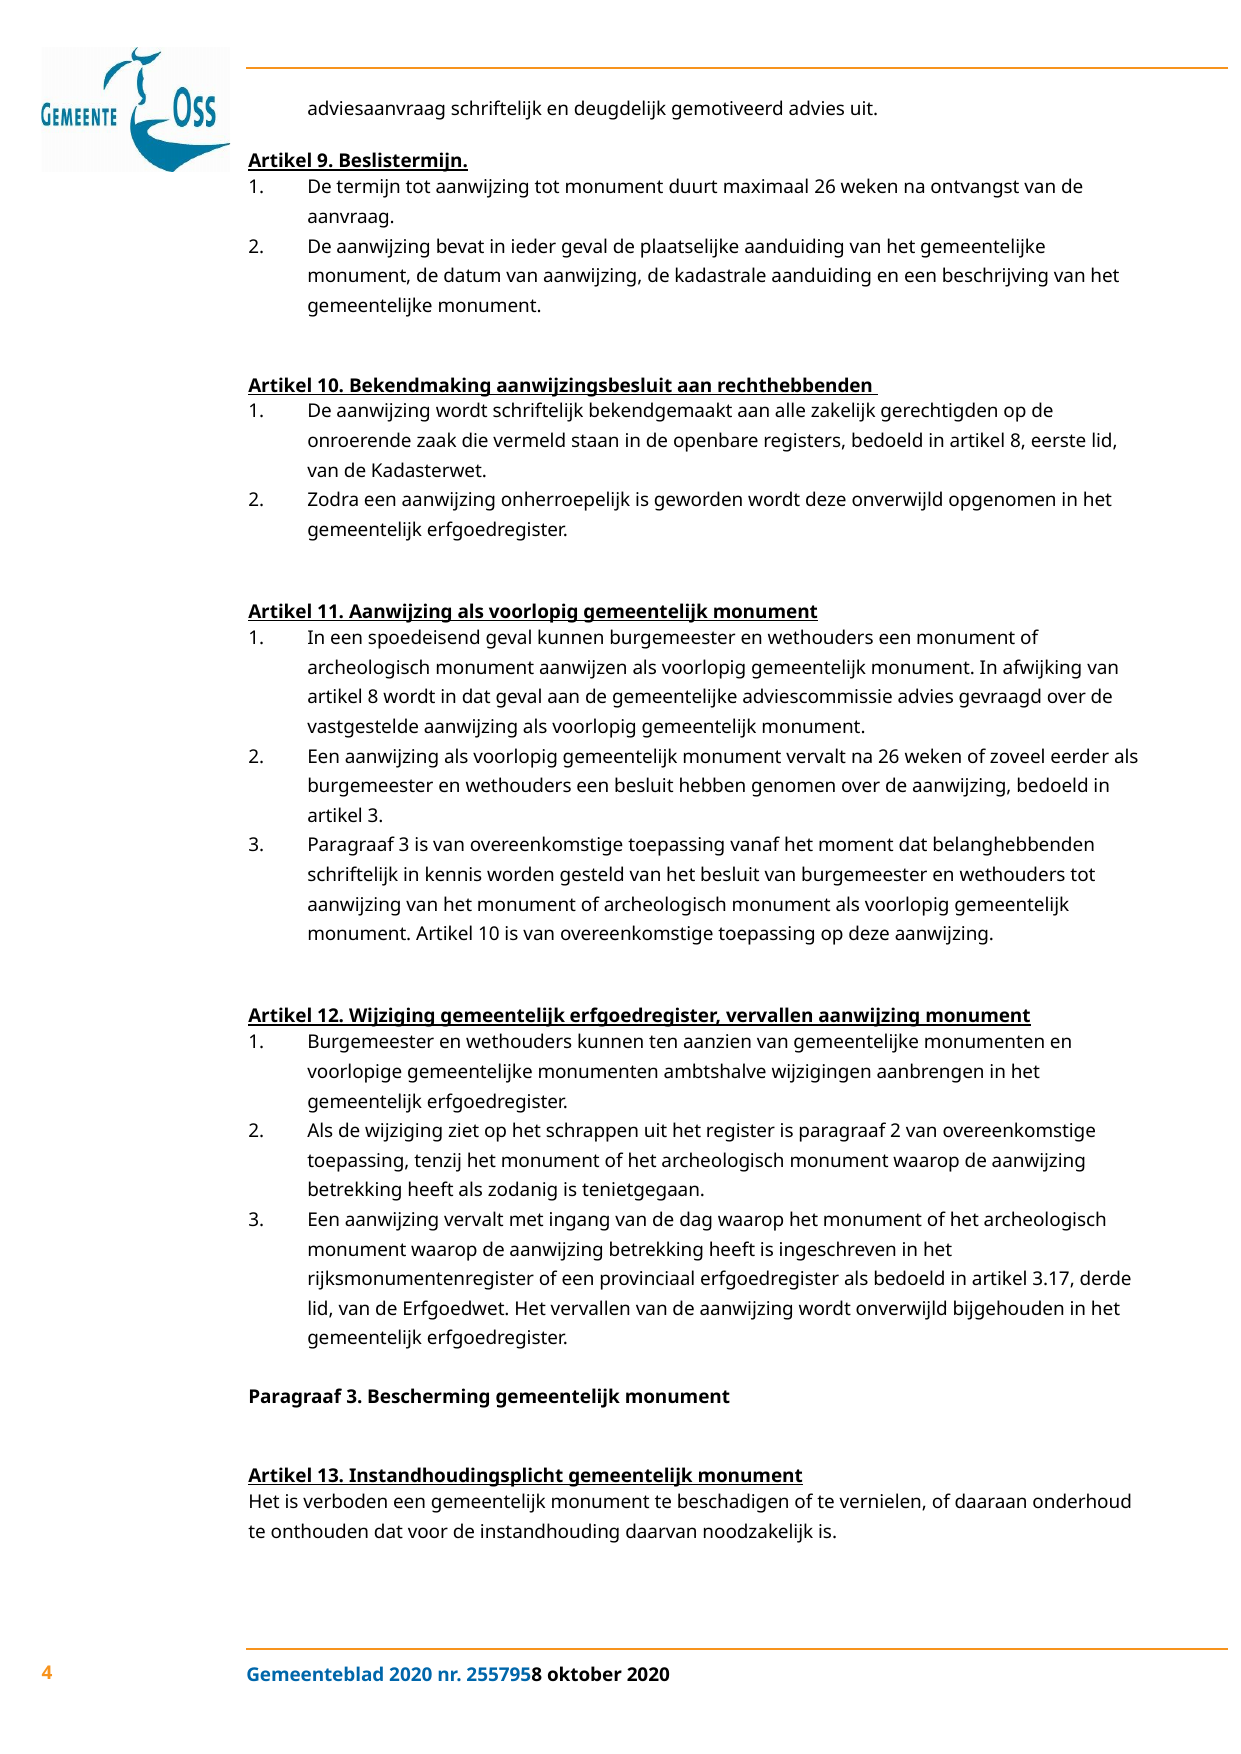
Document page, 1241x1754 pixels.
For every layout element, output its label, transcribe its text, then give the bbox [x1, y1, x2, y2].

list Een aanwijzing als voorlopig gemeentelijk monument vervalt na 26 weken of zoveel eerder als burgemeester en wethouders een besluit hebben genomen over de aanwijzing, bedoeld in artikel 3. [248, 743, 1152, 828]
list Als de wijziging ziet op het schrappen uit het register is paragraaf 2 van overeenkomstige toepassing, tenzij het monument of het archeologisch monument waarop de aanwijzing betrekking heeft als zodanig is tenietgegaan. [248, 1117, 1152, 1202]
list Een aanwijzing vervalt met ingang van de dag waarop het monument of het archeologisch monument waarop de aanwijzing betrekking heeft is ingeschreven in het rijksmonumentenregister of een provinciaal erfgoedregister als bedoeld in artikel 3.17, derde lid, van de Erfgoedwet. Het vervallen van de aanwijzing wordt onverwijld bijgehouden in het gemeentelijk erfgoedregister. [248, 1206, 1152, 1350]
list adviesaanvraag schriftelijk en deugdelijk gemotiveerd advies uit. [248, 95, 1152, 121]
text Artikel 10. Bekendmaking aanwijzingsbesluit aan rechthebbenden [248, 372, 1152, 398]
list Zodra een aanwijzing onherroepelijk is geworden wordt deze onverwijld opgenomen in het gemeentelijk erfgoedregister. [248, 486, 1152, 542]
list De aanwijzing bevat in ieder geval de plaatselijke aanduiding van het gemeentelijke monument, de datum van aanwijzing, de kadastrale aanduiding en een beschrijving van het gemeentelijke monument. [248, 233, 1152, 318]
text Het is verboden een gemeentelijk monument te beschadigen of te vernielen, of daaraan onderhoud te onthouden dat voor de instandhouding daarvan noodzakelijk is. [248, 1488, 1152, 1544]
list Paragraaf 3 is van overeenkomstige toepassing vanaf het moment dat belanghebbenden schriftelijk in kennis worden gesteld van het besluit van burgemeester en wethouders tot aanwijzing van het monument of archeologisch monument als voorlopig gemeentelijk monument. Artikel 10 is van overeenkomstige toepassing op deze aanwijzing. [248, 832, 1152, 946]
picture [41, 47, 231, 172]
list De termijn tot aanwijzing tot monument duurt maximaal 26 weken na ontvangst van de aanvraag. [248, 174, 1152, 229]
list In een spoedeisend geval kunnen burgemeester en wethouders een monument of archeologisch monument aanwijzen als voorlopig gemeentelijk monument. In afwijking van artikel 8 wordt in dat geval aan de gemeentelijke adviescommissie advies gevraagd over de vastgestelde aanwijzing als voorlopig gemeentelijk monument. [248, 624, 1152, 739]
text Artikel 11. Aanwijzing als voorlopig gemeentelijk monument [248, 596, 1152, 624]
text Artikel 12. Wijziging gemeentelijk erfgoedregister, vervallen aanwijzing monument [248, 1000, 1152, 1029]
text Artikel 13. Instandhoudingsplicht gemeentelijk monument [248, 1460, 1152, 1488]
text Artikel 9. Beslistermijn. [248, 145, 1152, 174]
list Burgemeester en wethouders kunnen ten aanzien van gemeentelijke monumenten en voorlopige gemeentelijke monumenten ambtshalve wijzigingen aanbrengen in het gemeentelijk erfgoedregister. [248, 1029, 1152, 1114]
list De aanwijzing wordt schriftelijk bekendgemaakt aan alle zakelijk gerechtigden op de onroerende zaak die vermeld staan in de openbare registers, bedoeld in artikel 8, eerste lid, van de Kadasterwet. [248, 398, 1152, 483]
text Paragraaf 3. Bescherming gemeentelijk monument [248, 1384, 1152, 1409]
